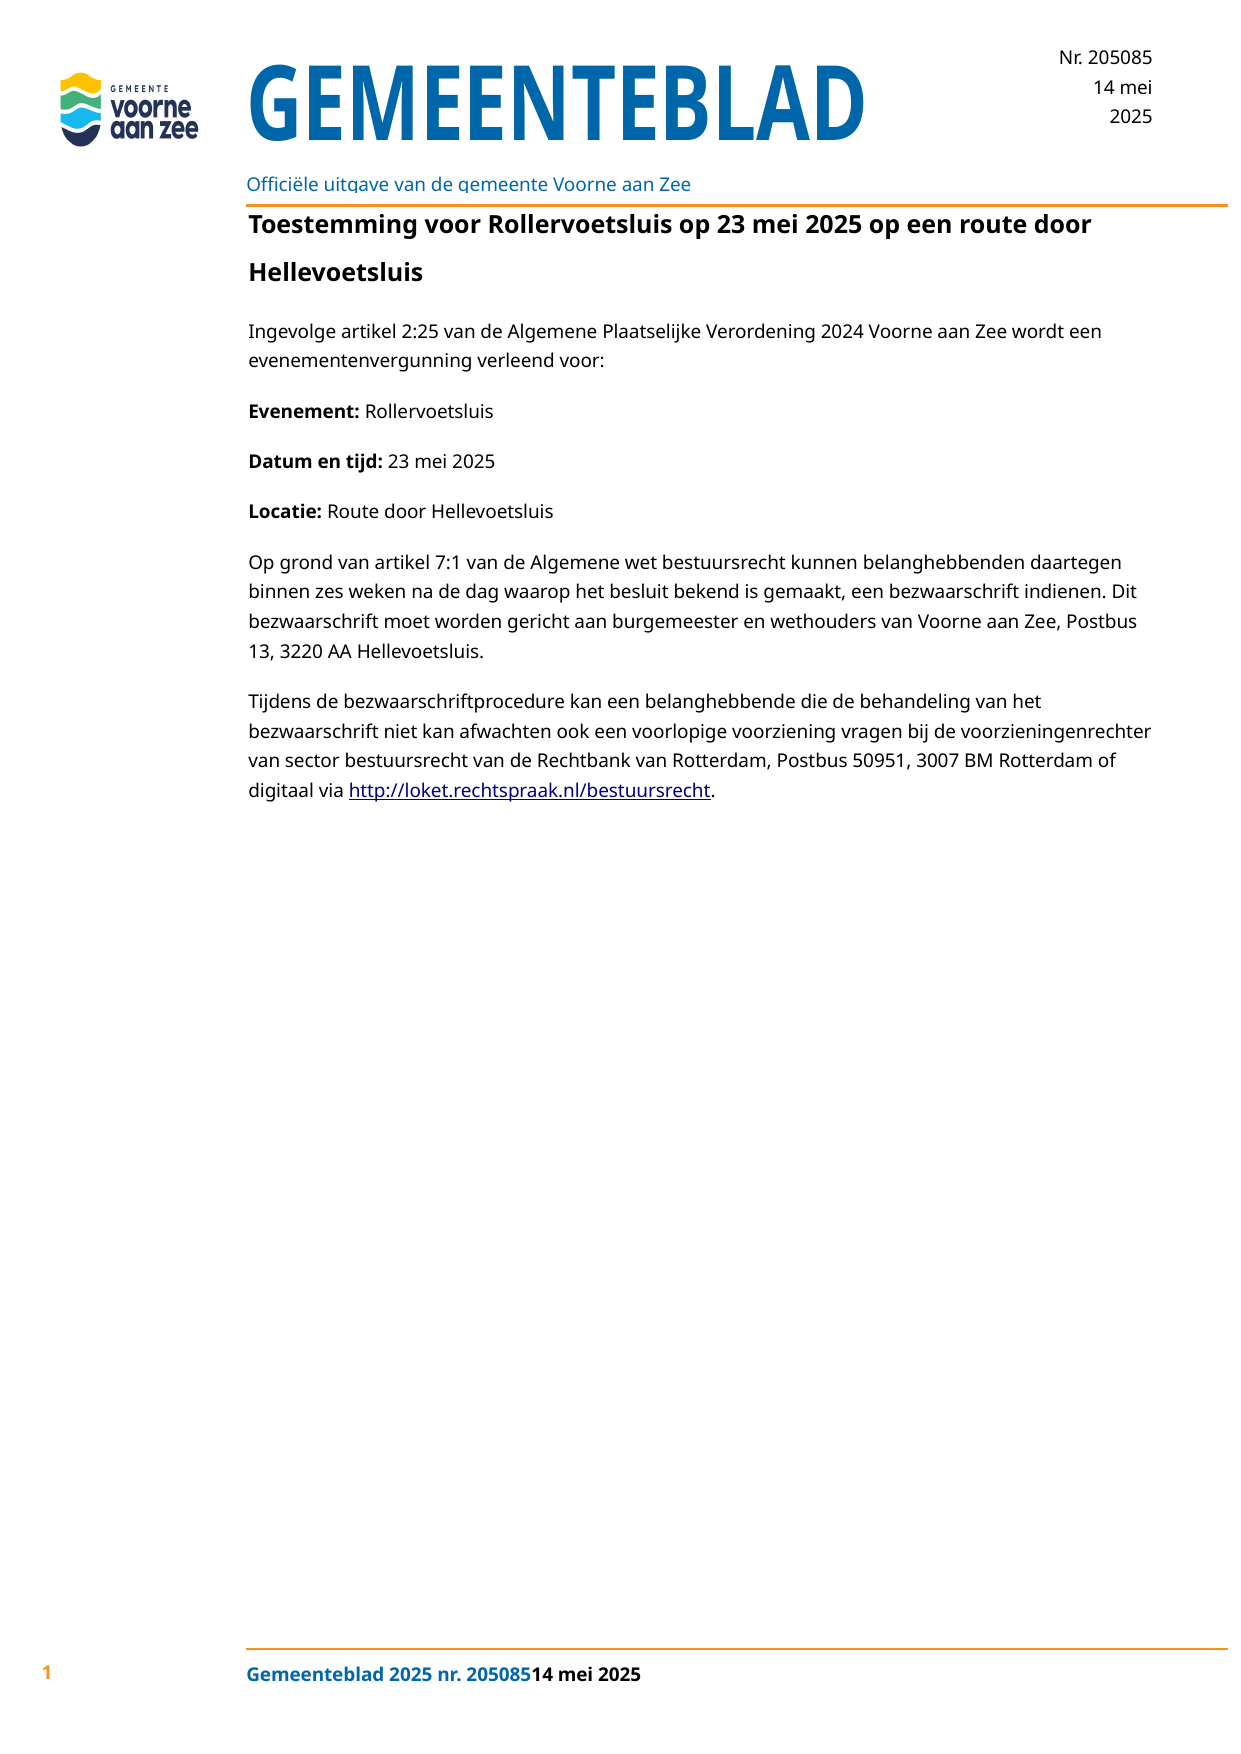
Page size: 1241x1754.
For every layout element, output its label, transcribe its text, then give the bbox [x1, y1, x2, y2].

picture [41, 47, 231, 172]
text Ingevolge artikel 2:25 van de Algemene Plaatselijke Verordening 2024 Voorne aan Zee wordt een evenementenvergunning verleend voor: [248, 318, 1152, 373]
text Tijdens de bezwaarschriftprocedure kan een belanghebbende die de behandeling van het bezwaarschrift niet kan afwachten ook een voorlopige voorziening vragen bij de voorzieningenrechter van sector bestuursrecht van de Rechtbank van Rotterdam, Postbus 50951, 3007 BM Rotterdam of digitaal via http://loket.rechtspraak.nl/bestuursrecht. [248, 688, 1152, 803]
text Toestemming voor Rollervoetsluis op 23 mei 2025 op een route door Hellevoetsluis [248, 207, 1152, 288]
text Locatie: Route door Hellevoetsluis [248, 499, 1152, 524]
text Op grond van artikel 7:1 van de Algemene wet bestuursrecht kunnen belanghebbenden daartegen binnen zes weken na de dag waarop het besluit bekend is gemaakt, een bezwaarschrift indienen. Dit bezwaarschrift moet worden gericht aan burgemeester en wethouders van Voorne aan Zee, Postbus 13, 3220 AA Hellevoetsluis. [248, 549, 1152, 664]
text Evenement: Rollervoetsluis [248, 398, 1152, 424]
text Datum en tijd: 23 mei 2025 [248, 448, 1152, 474]
